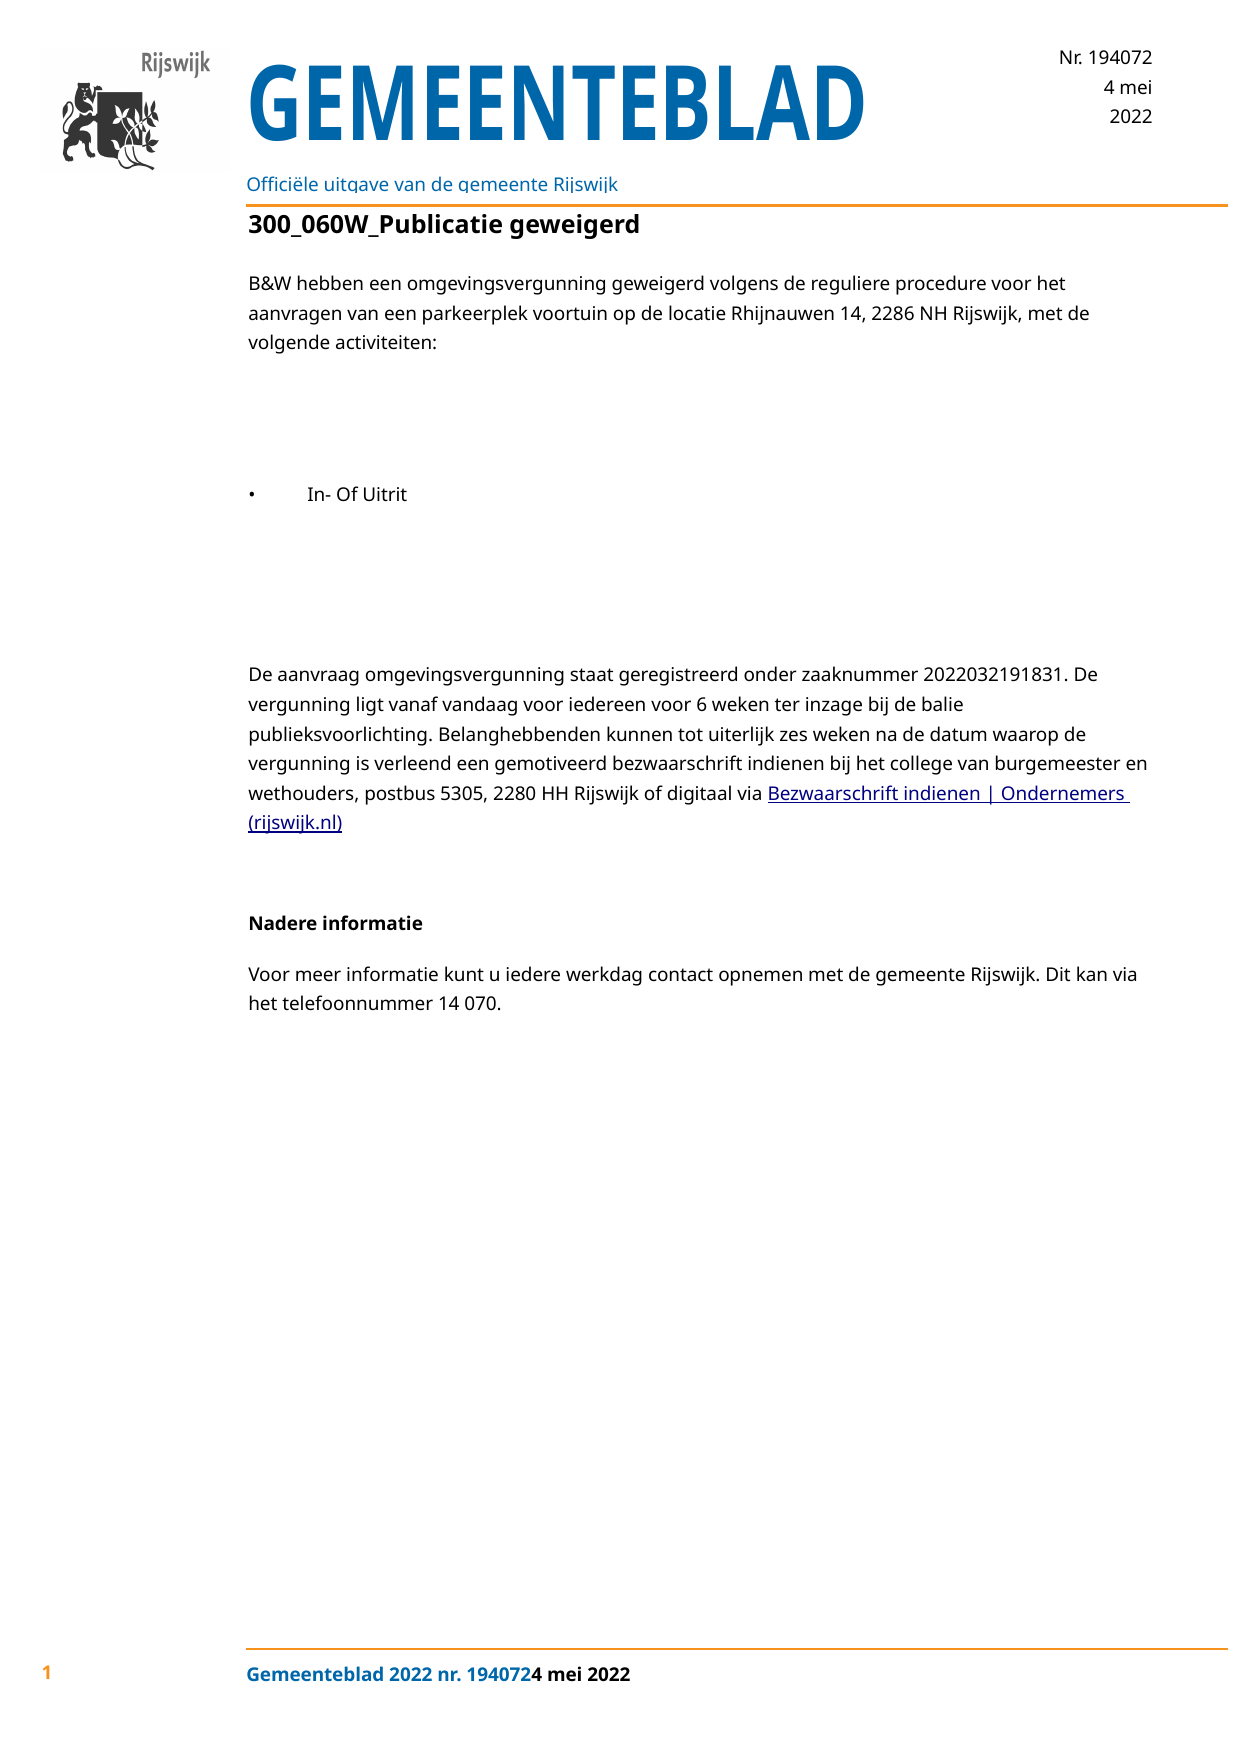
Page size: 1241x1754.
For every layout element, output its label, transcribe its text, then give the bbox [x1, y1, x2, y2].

picture [41, 47, 231, 172]
text De aanvraag omgevingsvergunning staat geregistreerd onder zaaknummer 2022032191831. De vergunning ligt vanaf vandaag voor iedereen voor 6 weken ter inzage bij de balie publieksvoorlichting. Belanghebbenden kunnen tot uiterlijk zes weken na de datum waarop de vergunning is verleend een gemotiveerd bezwaarschrift indienen bij het college van burgemeester en wethouders, postbus 5305, 2280 HH Rijswijk of digitaal via Bezwaarschrift indienen | Ondernemers (rijswijk.nl) [248, 662, 1152, 835]
text Voor meer informatie kunt u iedere werkdag contact opnemen met de gemeente Rijswijk. Dit kan via het telefoonnummer 14 070. [248, 961, 1152, 1016]
text B&W hebben een omgevingsvergunning geweigerd volgens de reguliere procedure voor het aanvragen van een parkeerplek voortuin op de locatie Rhijnauwen 14, 2286 NH Rijswijk, met de volgende activiteiten: [248, 270, 1152, 355]
text Nadere informatie [248, 910, 1152, 936]
text 300_060W_Publicatie geweigerd [248, 207, 1152, 241]
list In- Of Uitrit [248, 481, 1152, 506]
